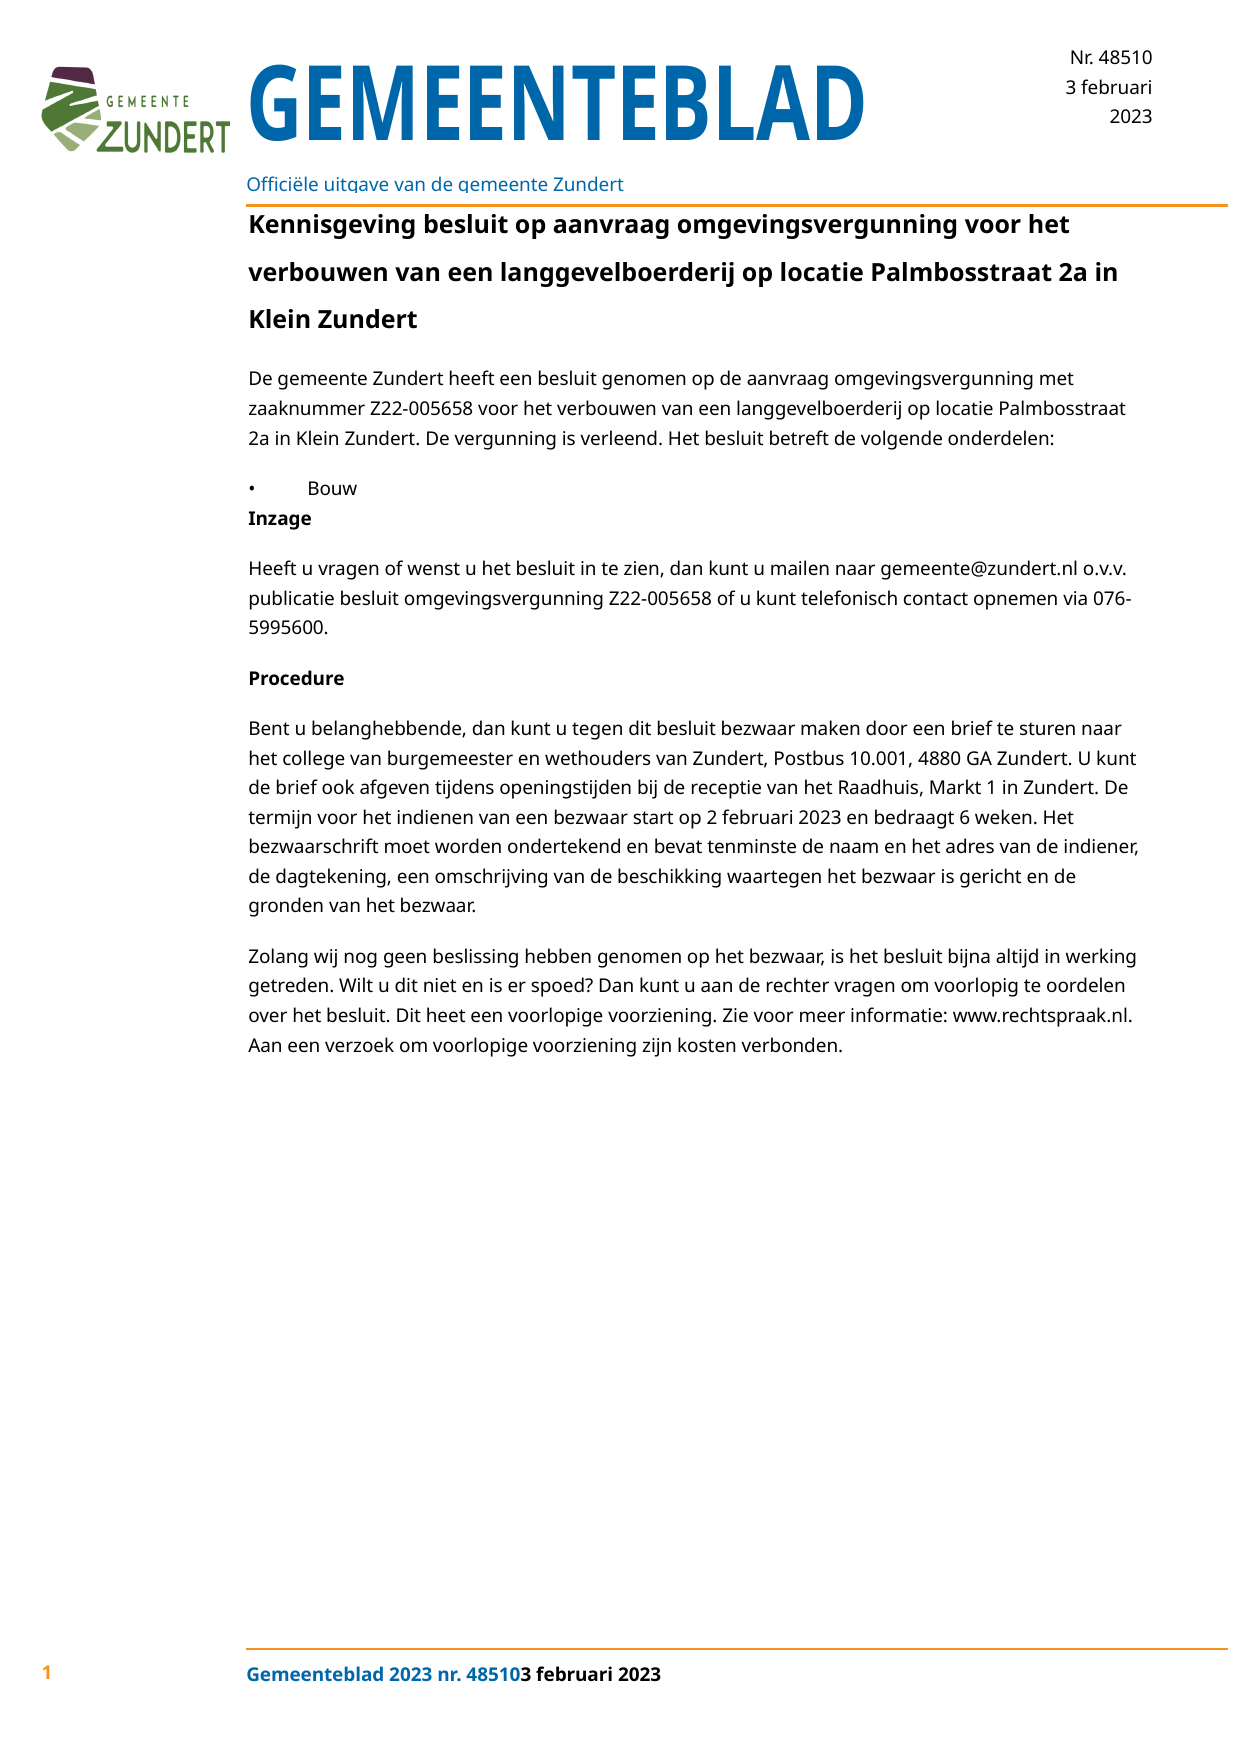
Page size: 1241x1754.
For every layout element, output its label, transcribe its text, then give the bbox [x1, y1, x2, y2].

text Bent u belanghebbende, dan kunt u tegen dit besluit bezwaar maken door een brief te sturen naar het college van burgemeester en wethouders van Zundert, Postbus 10.001, 4880 GA Zundert. U kunt de brief ook afgeven tijdens openingstijden bij de receptie van het Raadhuis, Markt 1 in Zundert. De termijn voor het indienen van een bezwaar start op 2 februari 2023 en bedraagt 6 weken. Het bezwaarschrift moet worden ondertekend en bevat tenminste de naam en het adres van de indiener, de dagtekening, een omschrijving van de beschikking waartegen het bezwaar is gericht en de gronden van het bezwaar. [248, 715, 1152, 918]
text Kennisgeving besluit op aanvraag omgevingsvergunning voor het verbouwen van een langgevelboerderij op locatie Palmbosstraat 2a in Klein Zundert [248, 207, 1152, 336]
picture [41, 47, 231, 172]
text De gemeente Zundert heeft een besluit genomen op de aanvraag omgevingsvergunning met zaaknummer Z22-005658 voor het verbouwen van een langgevelboerderij op locatie Palmbosstraat 2a in Klein Zundert. De vergunning is verleend. Het besluit betreft de volgende onderdelen: [248, 366, 1152, 450]
text Heeft u vragen of wenst u het besluit in te zien, dan kunt u mailen naar gemeente@zundert.nl o.v.v. publicatie besluit omgevingsvergunning Z22-005658 of u kunt telefonisch contact opnemen via 076-5995600. [248, 555, 1152, 640]
text Zolang wij nog geen beslissing hebben genomen op het bezwaar, is het besluit bijna altijd in werking getreden. Wilt u dit niet en is er spoed? Dan kunt u aan de rechter vragen om voorlopig te oordelen over het besluit. Dit heet een voorlopige voorziening. Zie voor meer informatie: www.rechtspraak.nl. Aan een verzoek om voorlopige voorziening zijn kosten verbonden. [248, 943, 1152, 1057]
list Bouw [248, 475, 1152, 501]
text Inzage [248, 505, 1152, 530]
text Procedure [248, 665, 1152, 690]
